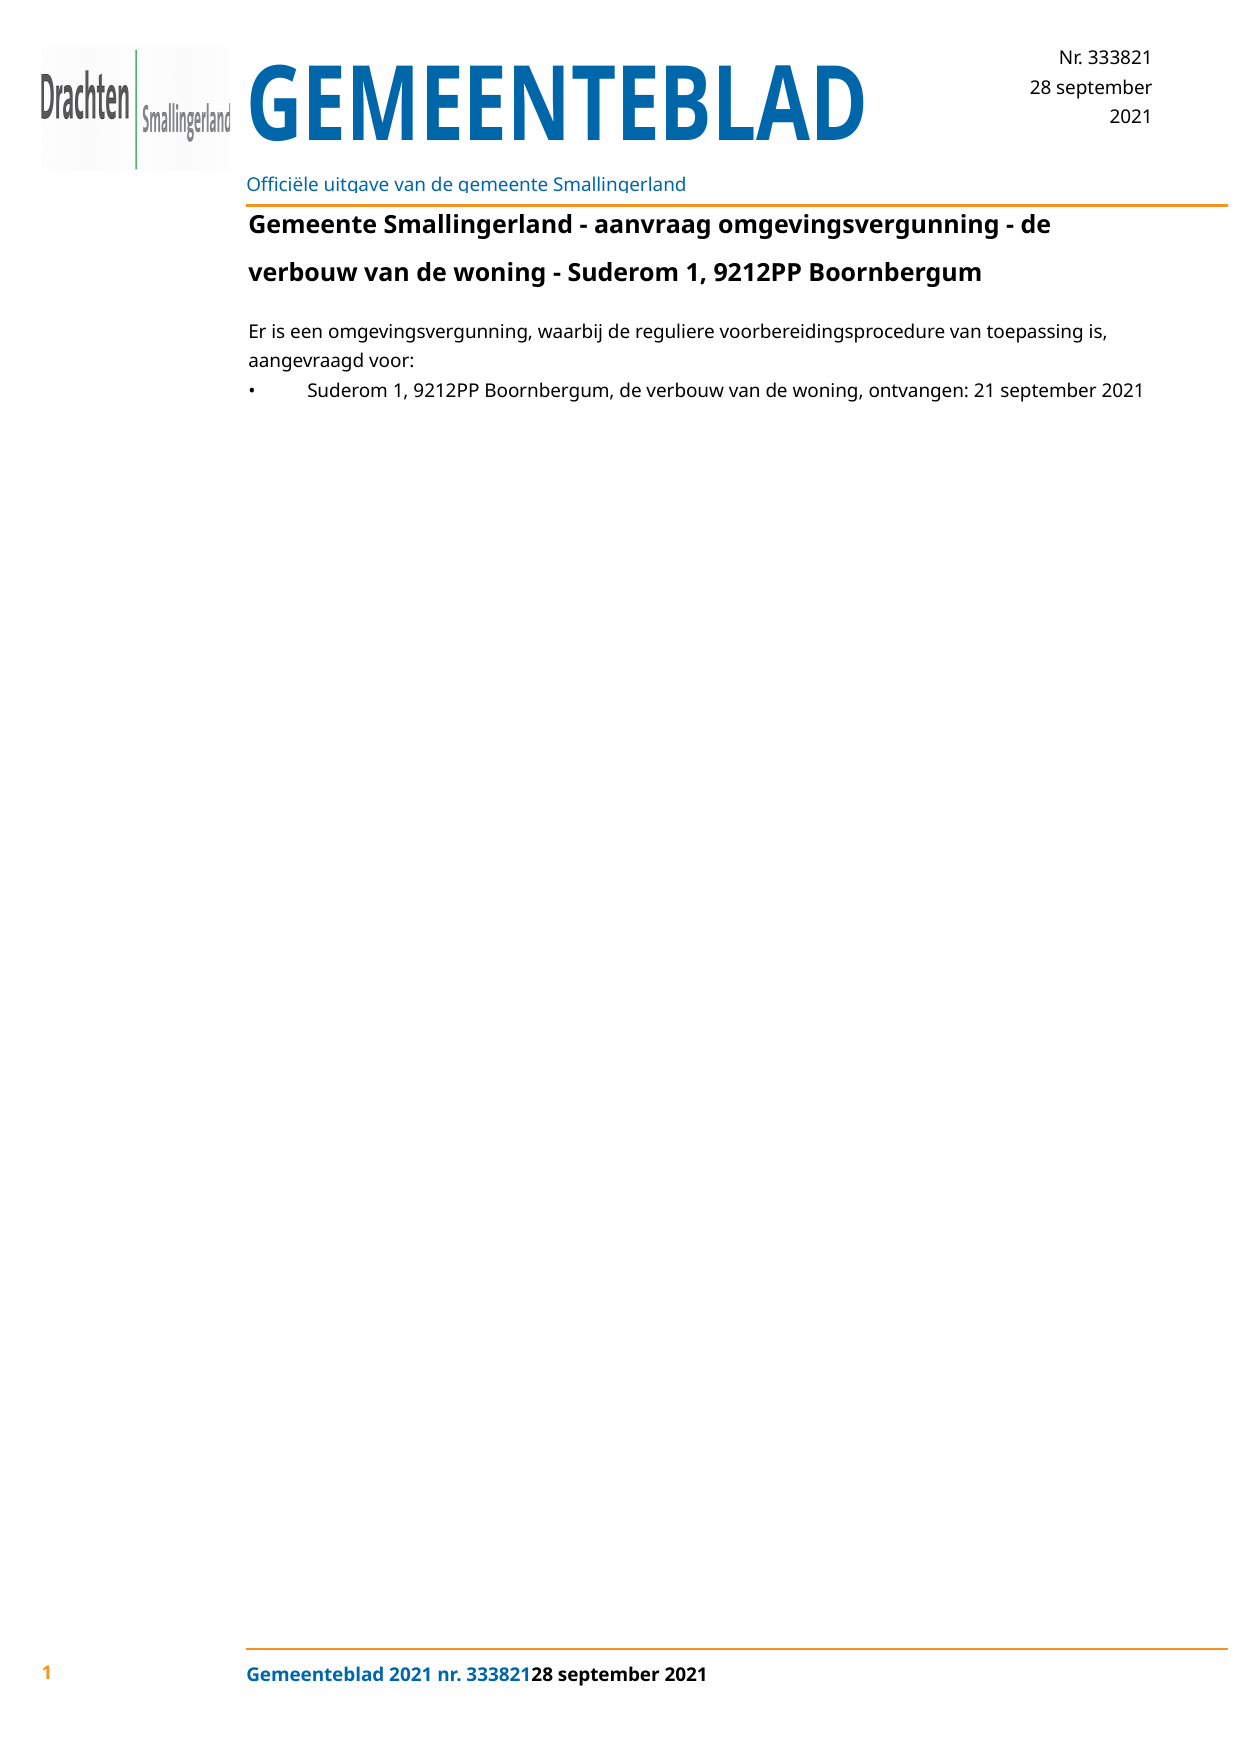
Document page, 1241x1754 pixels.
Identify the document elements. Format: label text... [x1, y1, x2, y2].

picture [41, 47, 231, 172]
text Er is een omgevingsvergunning, waarbij de reguliere voorbereidingsprocedure van toepassing is, aangevraagd voor: [248, 318, 1152, 373]
text Gemeente Smallingerland - aanvraag omgevingsvergunning - de verbouw van de woning - Suderom 1, 9212PP Boornbergum [248, 207, 1152, 288]
list Suderom 1, 9212PP Boornbergum, de verbouw van de woning, ontvangen: 21 september 2021 [248, 377, 1152, 403]
